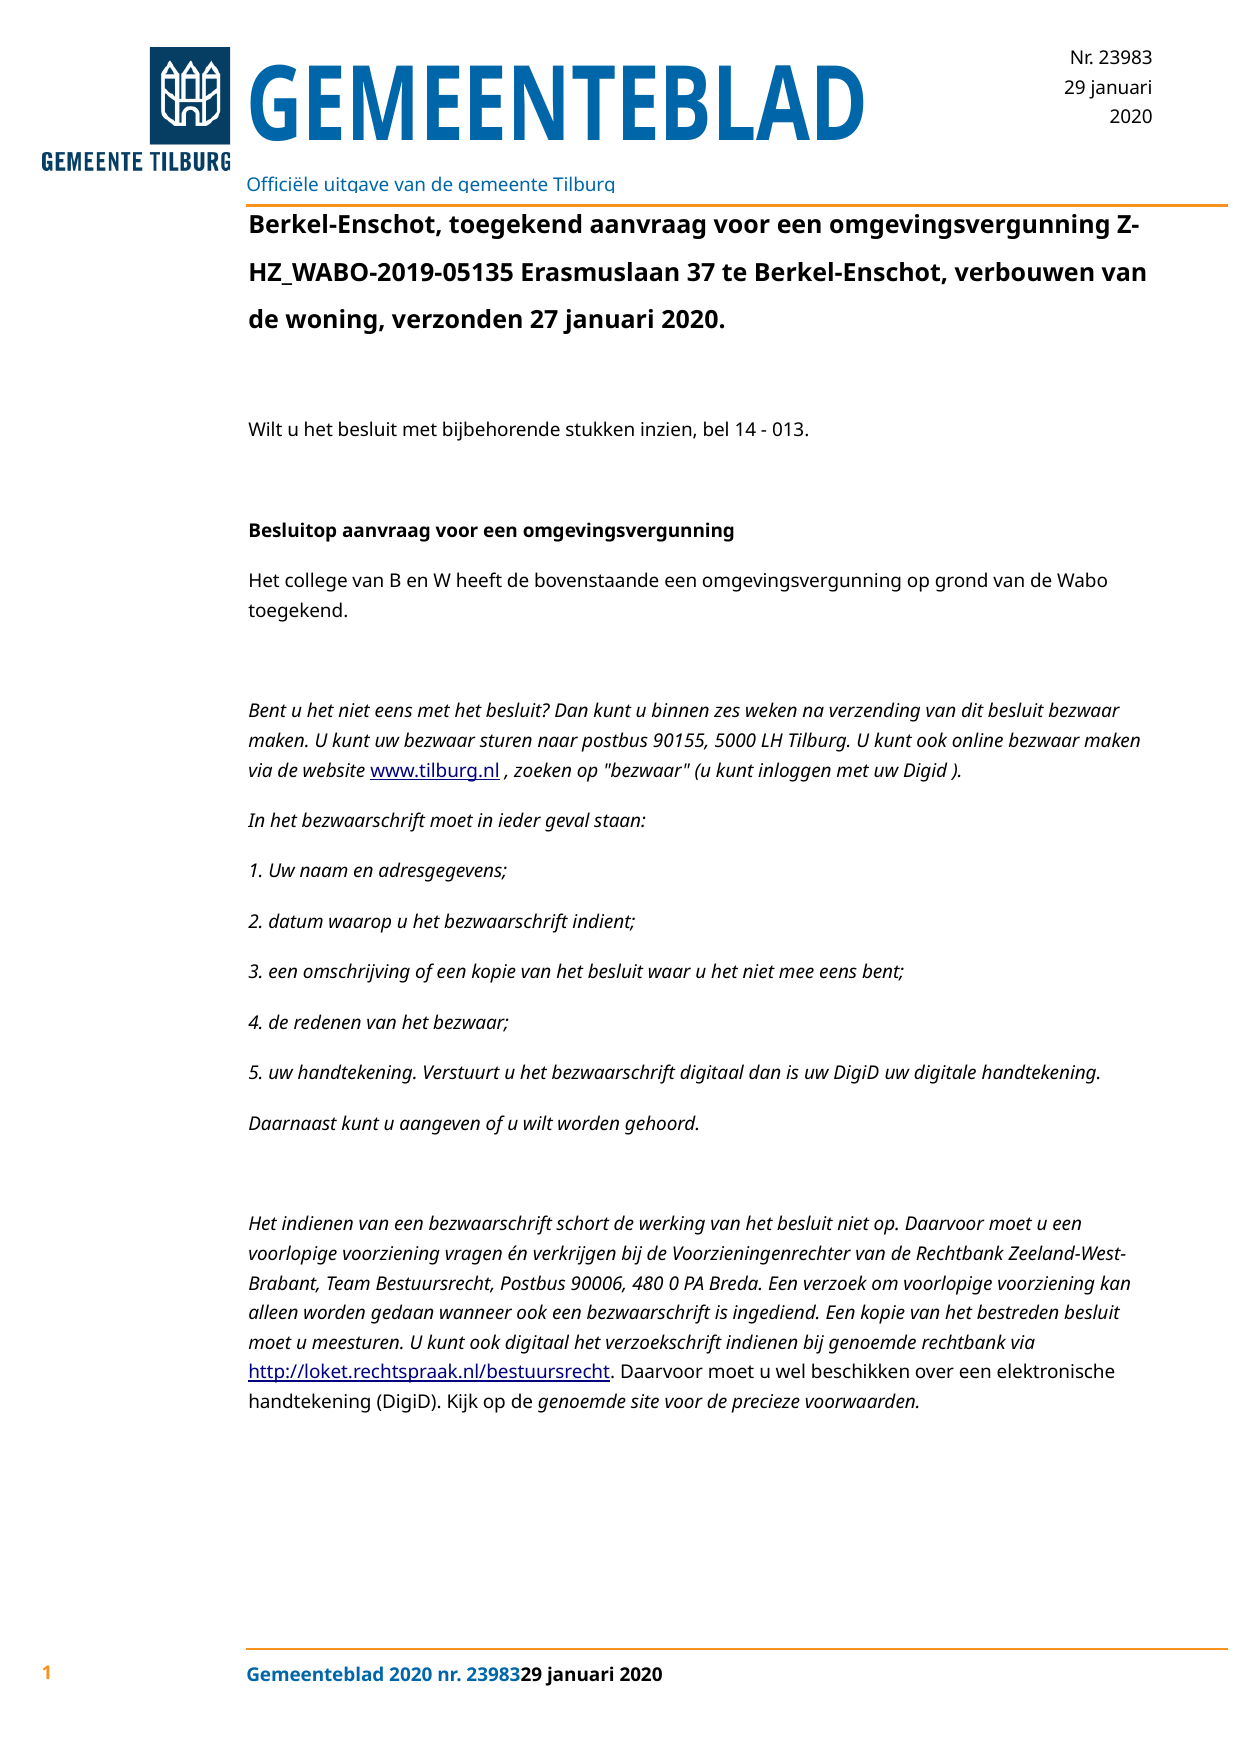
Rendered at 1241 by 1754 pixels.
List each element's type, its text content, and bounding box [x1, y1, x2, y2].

text Het college van B en W heeft de bovenstaande een omgevingsvergunning op grond van de Wabo toegekend. [248, 567, 1152, 622]
text 1. Uw naam en adresgegevens; [248, 858, 1152, 883]
text 2. datum waarop u het bezwaarschrift indient; [248, 908, 1152, 934]
text 5. uw handtekening. Verstuurt u het bezwaarschrift digitaal dan is uw DigiD uw digitale handtekening. [248, 1059, 1152, 1085]
text 3. een omschrijving of een kopie van het besluit waar u het niet mee eens bent; [248, 958, 1152, 984]
text Wilt u het besluit met bijbehorende stukken inzien, bel 14 - 013. [248, 416, 1152, 442]
text In het bezwaarschrift moet in ieder geval staan: [248, 807, 1152, 833]
text Daarnaast kunt u aangeven of u wilt worden gehoord. [248, 1110, 1152, 1135]
picture [41, 47, 231, 172]
text Berkel-Enschot, toegekend aanvraag voor een omgevingsvergunning Z-HZ_WABO-2019-05135 Erasmuslaan 37 te Berkel-Enschot, verbouwen van de woning, verzonden 27 januari 2020. [248, 207, 1152, 336]
text Besluitop aanvraag voor een omgevingsvergunning [248, 517, 1152, 542]
text Het indienen van een bezwaarschrift schort de werking van het besluit niet op. Daarvoor moet u een voorlopige voorziening vragen én verkrijgen bij de Voorzieningenrechter van de Rechtbank Zeeland-West-Brabant, Team Bestuursrecht, Postbus 90006, 480 0 PA Breda. Een verzoek om voorlopige voorziening kan alleen worden gedaan wanneer ook een bezwaarschrift is ingediend. Een kopie van het bestreden besluit moet u meesturen. U kunt ook digitaal het verzoekschrift indienen bij genoemde rechtbank via http://loket.rechtspraak.nl/bestuursrecht. Daarvoor moet u wel beschikken over een elektronische handtekening (DigiD). Kijk op de genoemde site voor de precieze voorwaarden. [248, 1211, 1152, 1414]
text 4. de redenen van het bezwaar; [248, 1009, 1152, 1034]
text Bent u het niet eens met het besluit? Dan kunt u binnen zes weken na verzending van dit besluit bezwaar maken. U kunt uw bezwaar sturen naar postbus 90155, 5000 LH Tilburg. U kunt ook online bezwaar maken via de website www.tilburg.nl , zoeken op "bezwaar" (u kunt inloggen met uw Digid ). [248, 698, 1152, 782]
